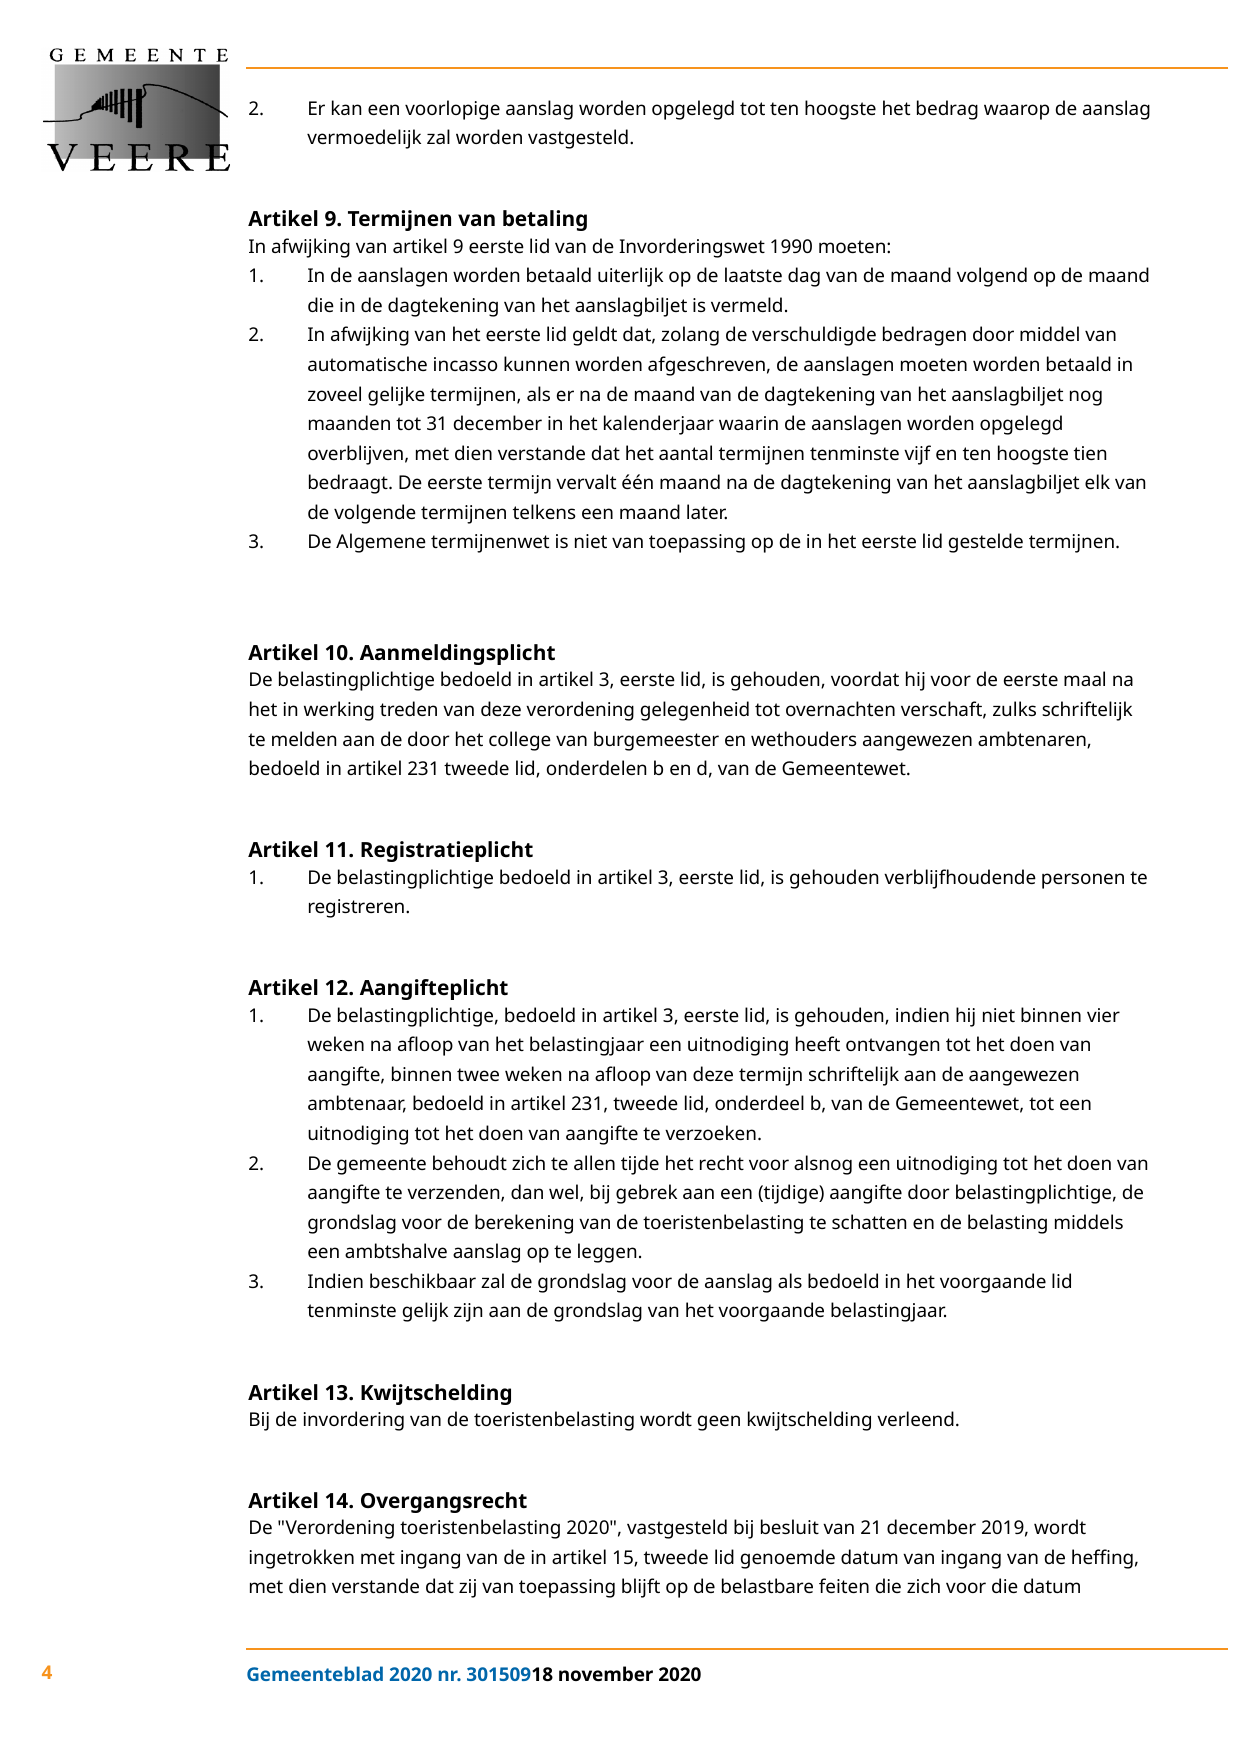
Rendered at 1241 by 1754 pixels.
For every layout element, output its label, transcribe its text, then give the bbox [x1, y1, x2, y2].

text Bij de invordering van de toeristenbelasting wordt geen kwijtschelding verleend. [248, 1406, 1152, 1432]
text In afwijking van artikel 9 eerste lid van de Invorderingswet 1990 moeten: [248, 233, 1152, 258]
text Artikel 13. Kwijtschelding [248, 1378, 1152, 1406]
text Artikel 12. Aangifteplicht [248, 973, 1152, 1002]
list De belastingplichtige, bedoeld in artikel 3, eerste lid, is gehouden, indien hij niet binnen vier weken na afloop van het belastingjaar een uitnodiging heeft ontvangen tot het doen van aangifte, binnen twee weken na afloop van deze termijn schriftelijk aan de aangewezen ambtenaar, bedoeld in artikel 231, tweede lid, onderdeel b, van de Gemeentewet, tot een uitnodiging tot het doen van aangifte te verzoeken. [248, 1002, 1152, 1146]
list In de aanslagen worden betaald uiterlijk op de laatste dag van de maand volgend op de maand die in de dagtekening van het aanslagbiljet is vermeld. [248, 262, 1152, 318]
text Artikel 14. Overgangsrecht [248, 1486, 1152, 1514]
list De belastingplichtige bedoeld in artikel 3, eerste lid, is gehouden verblijfhoudende personen te registreren. [248, 864, 1152, 919]
list Er kan een voorlopige aanslag worden opgelegd tot ten hoogste het bedrag waarop de aanslag vermoedelijk zal worden vastgesteld. [248, 95, 1152, 150]
list De gemeente behoudt zich te allen tijde het recht voor alsnog een uitnodiging tot het doen van aangifte te verzenden, dan wel, bij gebrek aan een (tijdige) aangifte door belastingplichtige, de grondslag voor de berekening van de toeristenbelasting te schatten en de belasting middels een ambtshalve aanslag op te leggen. [248, 1150, 1152, 1264]
text Artikel 10. Aanmeldingsplicht [248, 638, 1152, 667]
list In afwijking van het eerste lid geldt dat, zolang de verschuldigde bedragen door middel van automatische incasso kunnen worden afgeschreven, de aanslagen moeten worden betaald in zoveel gelijke termijnen, als er na de maand van de dagtekening van het aanslagbiljet nog maanden tot 31 december in het kalenderjaar waarin de aanslagen worden opgelegd overblijven, met dien verstande dat het aantal termijnen tenminste vijf en ten hoogste tien bedraagt. De eerste termijn vervalt één maand na de dagtekening van het aanslagbiljet elk van de volgende termijnen telkens een maand later. [248, 322, 1152, 525]
list De Algemene termijnenwet is niet van toepassing op de in het eerste lid gestelde termijnen. [248, 529, 1152, 554]
text De belastingplichtige bedoeld in artikel 3, eerste lid, is gehouden, voordat hij voor de eerste maal na het in werking treden van deze verordening gelegenheid tot overnachten verschaft, zulks schriftelijk te melden aan de door het college van burgemeester en wethouders aangewezen ambtenaren, bedoeld in artikel 231 tweede lid, onderdelen b en d, van de Gemeentewet. [248, 667, 1152, 781]
text De "Verordening toeristenbelasting 2020", vastgesteld bij besluit van 21 december 2019, wordt ingetrokken met ingang van de in artikel 15, tweede lid genoemde datum van ingang van de heffing, met dien verstande dat zij van toepassing blijft op de belastbare feiten die zich voor die datum [248, 1514, 1152, 1599]
list Indien beschikbaar zal de grondslag voor de aanslag als bedoeld in het voorgaande lid tenminste gelijk zijn aan de grondslag van het voorgaande belastingjaar. [248, 1268, 1152, 1323]
text Artikel 9. Termijnen van betaling [248, 204, 1152, 233]
picture [41, 47, 231, 172]
text Artikel 11. Registratieplicht [248, 835, 1152, 864]
